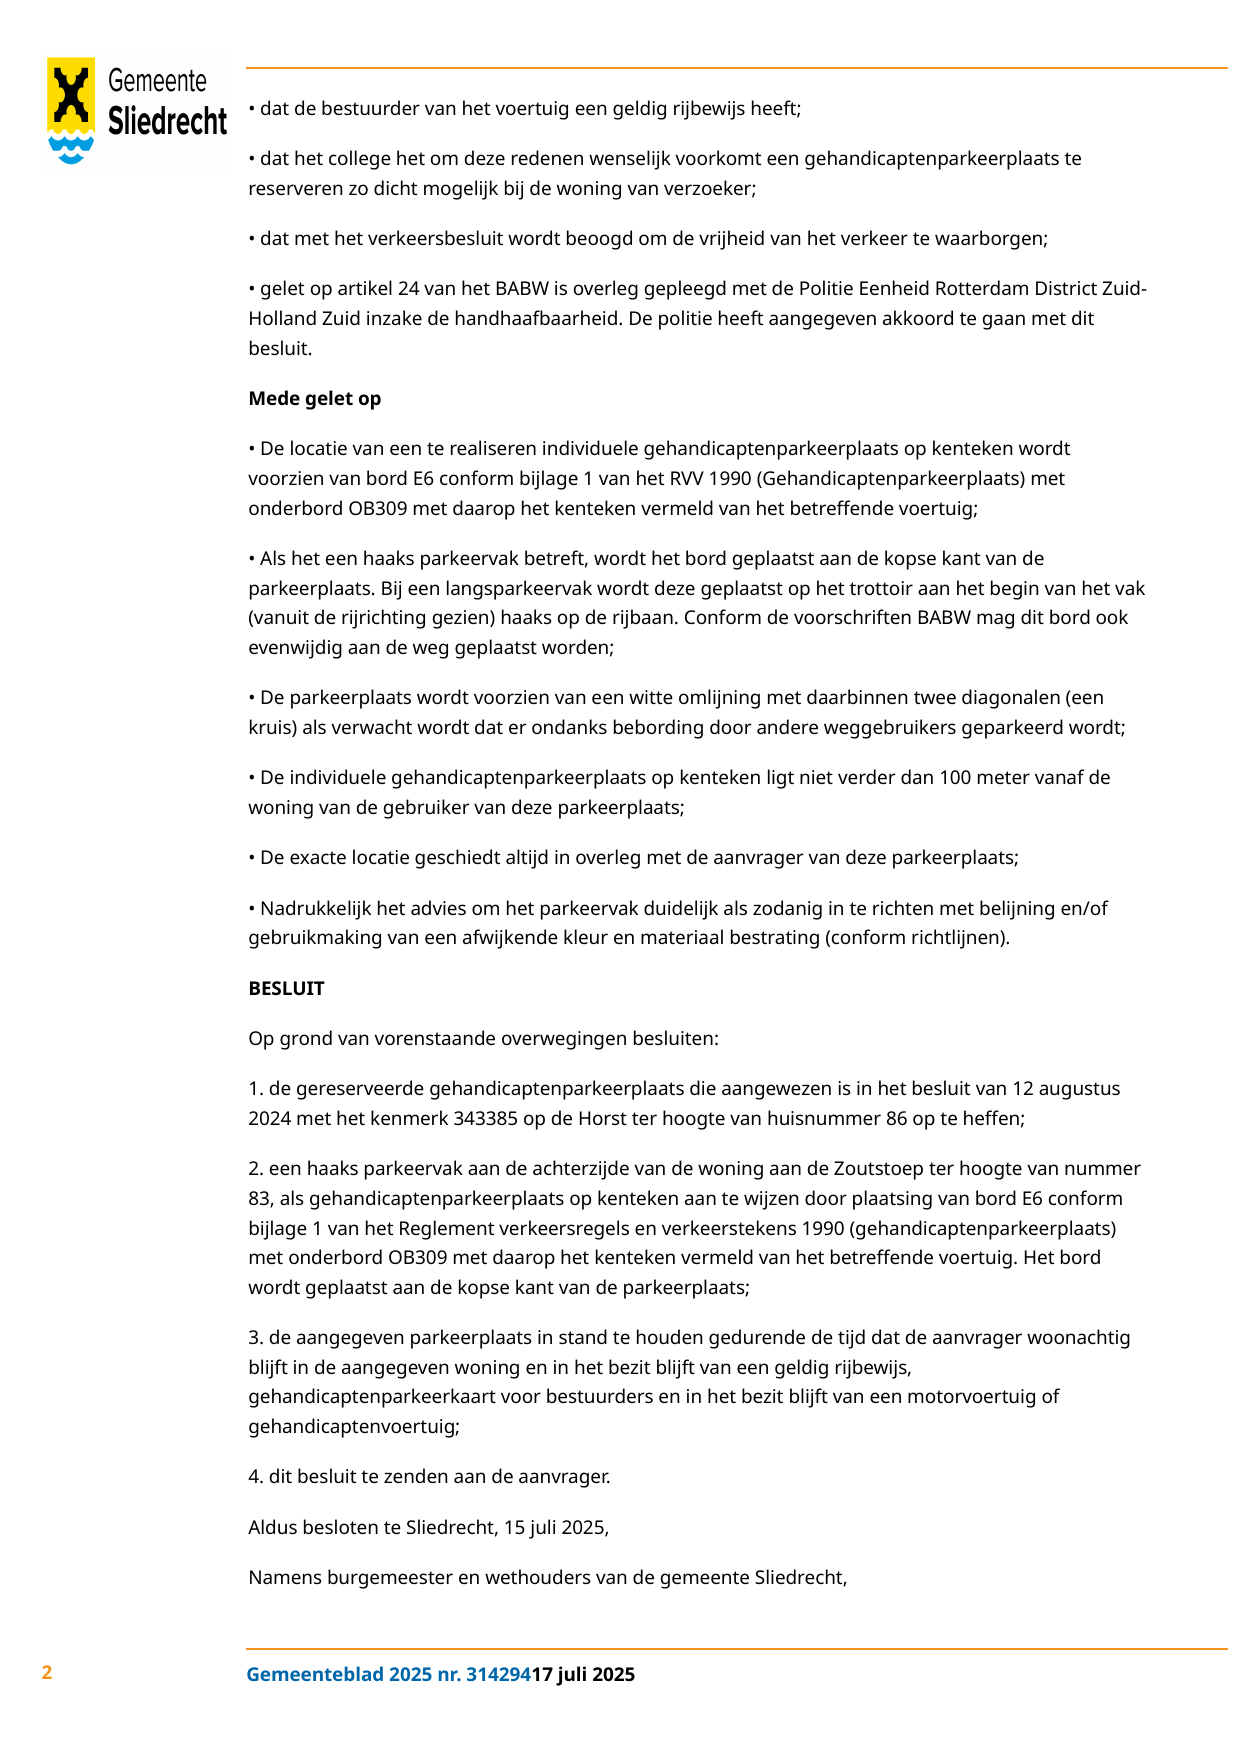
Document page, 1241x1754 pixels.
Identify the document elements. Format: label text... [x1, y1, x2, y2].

text 2. een haaks parkeervak aan de achterzijde van de woning aan de Zoutstoep ter hoogte van nummer 83, als gehandicaptenparkeerplaats op kenteken aan te wijzen door plaatsing van bord E6 conform bijlage 1 van het Reglement verkeersregels en verkeerstekens 1990 (gehandicaptenparkeerplaats) met onderbord OB309 met daarop het kenteken vermeld van het betreffende voertuig. Het bord wordt geplaatst aan de kopse kant van de parkeerplaats; [248, 1156, 1152, 1300]
text BESLUIT [248, 975, 1152, 1001]
text • dat het college het om deze redenen wenselijk voorkomt een gehandicaptenparkeerplaats te reserveren zo dicht mogelijk bij de woning van verzoeker; [248, 145, 1152, 201]
text Op grond van vorenstaande overwegingen besluiten: [248, 1025, 1152, 1051]
text Mede gelet op [248, 385, 1152, 411]
text 4. dit besluit te zenden aan de aanvrager. [248, 1463, 1152, 1489]
text Aldus besloten te Sliedrecht, 15 juli 2025, [248, 1514, 1152, 1540]
text • De parkeerplaats wordt voorzien van een witte omlijning met daarbinnen twee diagonalen (een kruis) als verwacht wordt dat er ondanks bebording door andere weggebruikers geparkeerd wordt; [248, 684, 1152, 740]
text • Als het een haaks parkeervak betreft, wordt het bord geplaatst aan de kopse kant van de parkeerplaats. Bij een langsparkeervak wordt deze geplaatst op het trottoir aan het begin van het vak (vanuit de rijrichting gezien) haaks op de rijbaan. Conform de voorschriften BABW mag dit bord ook evenwijdig aan de weg geplaatst worden; [248, 545, 1152, 660]
text • De locatie van een te realiseren individuele gehandicaptenparkeerplaats op kenteken wordt voorzien van bord E6 conform bijlage 1 van het RVV 1990 (Gehandicaptenparkeerplaats) met onderbord OB309 met daarop het kenteken vermeld van het betreffende voertuig; [248, 436, 1152, 521]
text • De exacte locatie geschiedt altijd in overleg met de aanvrager van deze parkeerplaats; [248, 844, 1152, 870]
picture [41, 47, 231, 172]
text Namens burgemeester en wethouders van de gemeente Sliedrecht, [248, 1564, 1152, 1590]
text • dat met het verkeersbesluit wordt beoogd om de vrijheid van het verkeer te waarborgen; [248, 225, 1152, 251]
text • De individuele gehandicaptenparkeerplaats op kenteken ligt niet verder dan 100 meter vanaf de woning van de gebruiker van deze parkeerplaats; [248, 764, 1152, 820]
text 1. de gereserveerde gehandicaptenparkeerplaats die aangewezen is in het besluit van 12 augustus 2024 met het kenmerk 343385 op de Horst ter hoogte van huisnummer 86 op te heffen; [248, 1076, 1152, 1131]
text • Nadrukkelijk het advies om het parkeervak duidelijk als zodanig in te richten met belijning en/of gebruikmaking van een afwijkende kleur en materiaal bestrating (conform richtlijnen). [248, 895, 1152, 950]
text • dat de bestuurder van het voertuig een geldig rijbewijs heeft; [248, 95, 1152, 121]
text • gelet op artikel 24 van het BABW is overleg gepleegd met de Politie Eenheid Rotterdam District Zuid-Holland Zuid inzake de handhaafbaarheid. De politie heeft aangegeven akkoord te gaan met dit besluit. [248, 276, 1152, 361]
text 3. de aangegeven parkeerplaats in stand te houden gedurende de tijd dat de aanvrager woonachtig blijft in de aangegeven woning en in het bezit blijft van een geldig rijbewijs, gehandicaptenparkeerkaart voor bestuurders en in het bezit blijft van een motorvoertuig of gehandicaptenvoertuig; [248, 1324, 1152, 1439]
